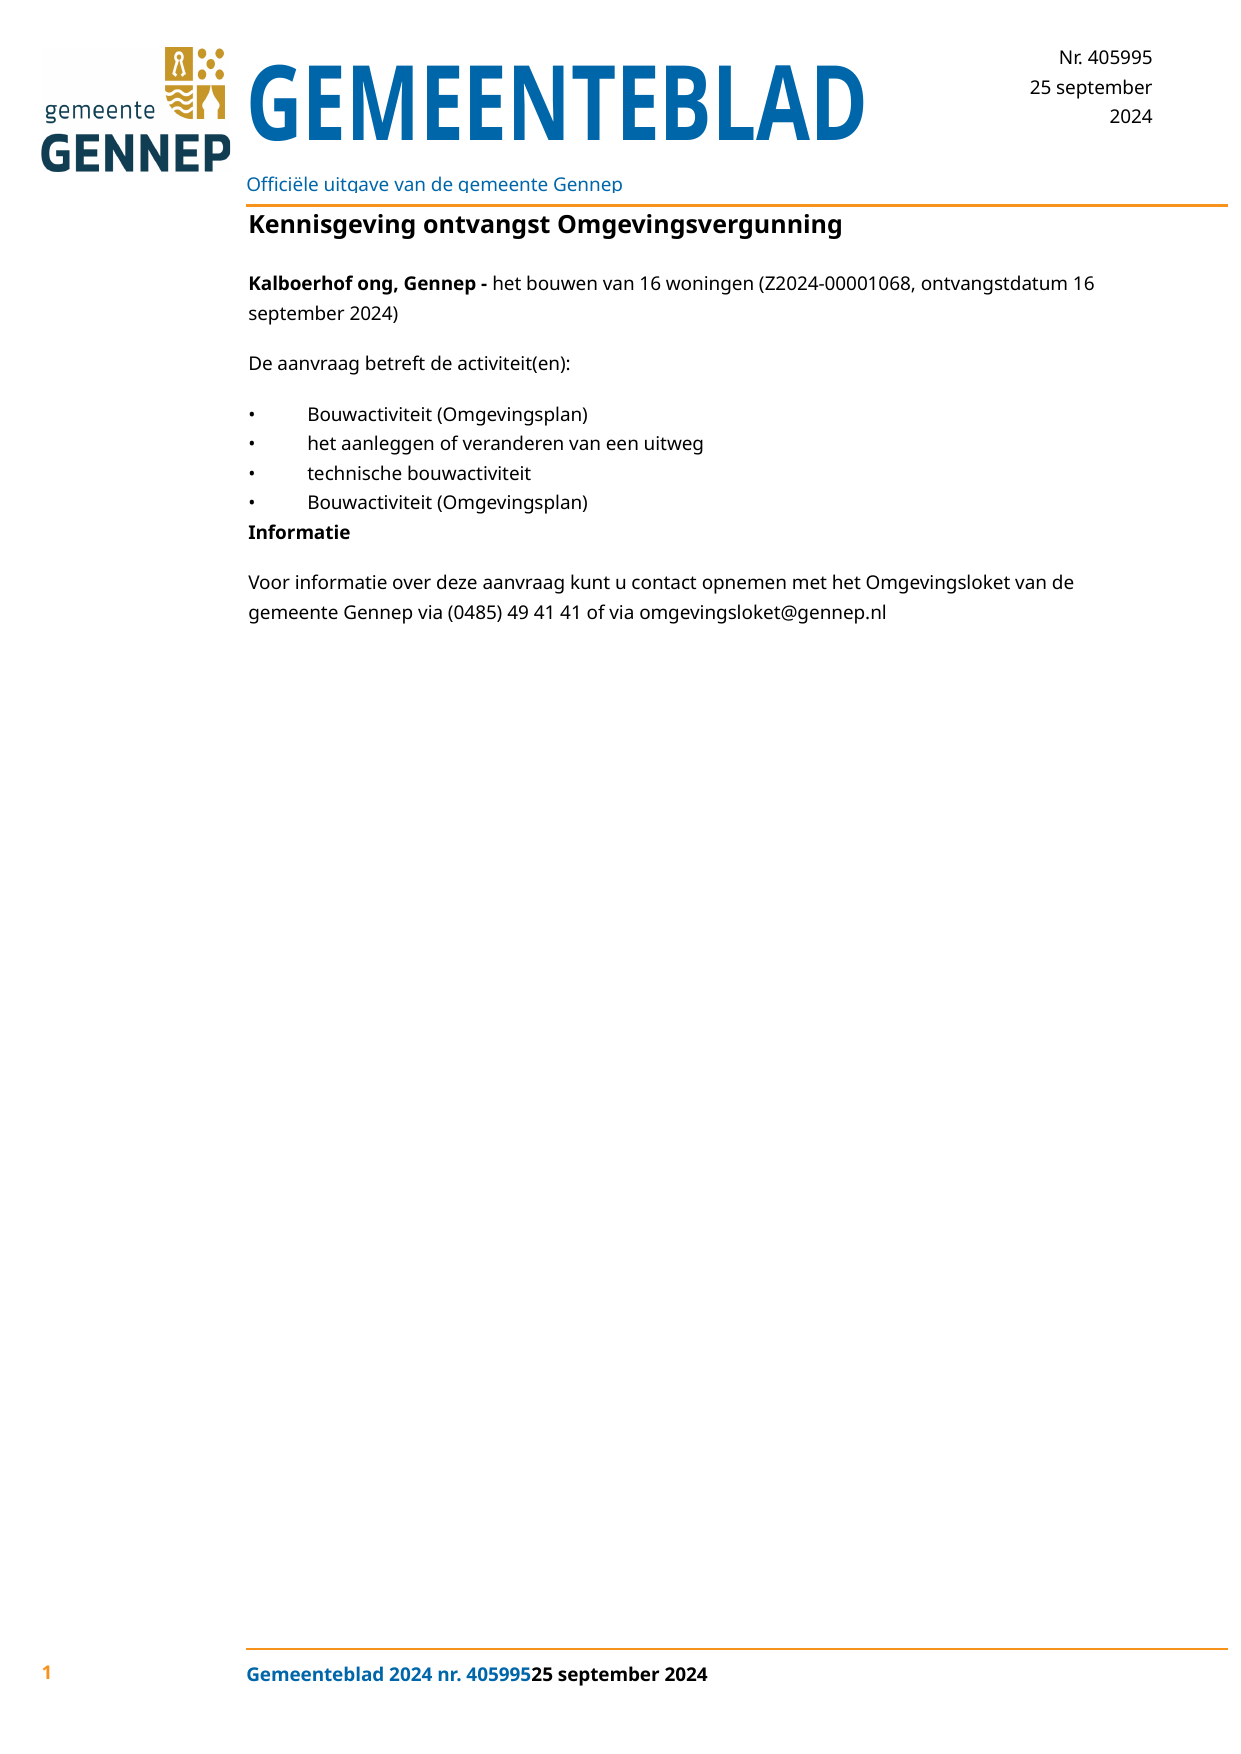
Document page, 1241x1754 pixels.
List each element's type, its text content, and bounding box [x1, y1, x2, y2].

text Informatie [248, 519, 1152, 545]
list technische bouwactiviteit [248, 460, 1152, 486]
list Bouwactiviteit (Omgevingsplan) [248, 401, 1152, 426]
picture [41, 47, 231, 172]
list het aanleggen of veranderen van een uitweg [248, 430, 1152, 456]
text Kennisgeving ontvangst Omgevingsvergunning [248, 207, 1152, 241]
text Kalboerhof ong, Gennep - het bouwen van 16 woningen (Z2024-00001068, ontvangstdatum 16 september 2024) [248, 270, 1152, 326]
text Voor informatie over deze aanvraag kunt u contact opnemen met het Omgevingsloket van de gemeente Gennep via (0485) 49 41 41 of via omgevingsloket@gennep.nl [248, 569, 1152, 625]
text De aanvraag betreft de activiteit(en): [248, 350, 1152, 376]
list Bouwactiviteit (Omgevingsplan) [248, 489, 1152, 515]
